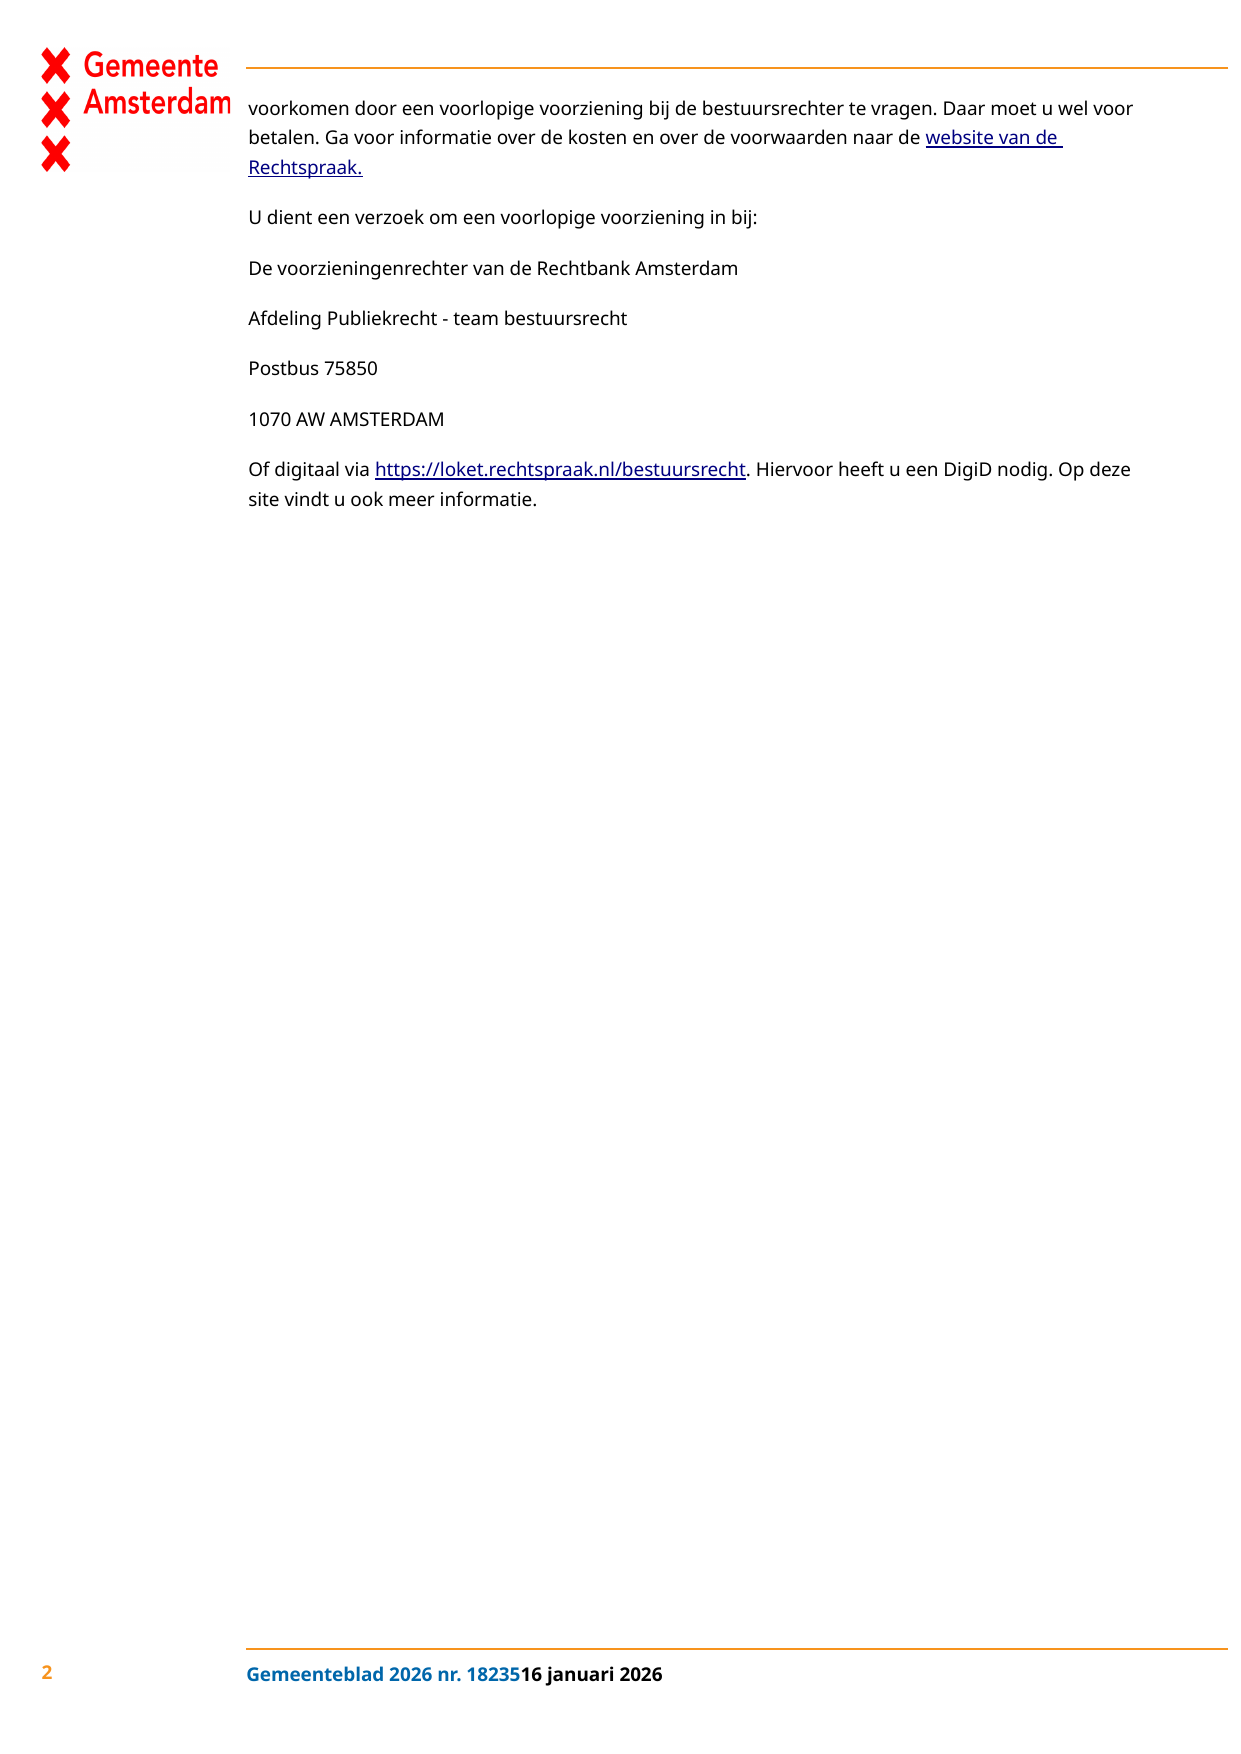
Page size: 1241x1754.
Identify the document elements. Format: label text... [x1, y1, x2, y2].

text De voorzieningenrechter van de Rechtbank Amsterdam [248, 255, 1152, 281]
text Afdeling Publiekrecht - team bestuursrecht [248, 305, 1152, 331]
picture [41, 47, 231, 172]
text U dient een verzoek om een voorlopige voorziening in bij: [248, 204, 1152, 230]
text Of digitaal via https://loket.rechtspraak.nl/bestuursrecht. Hiervoor heeft u een DigiD nodig. Op deze site vindt u ook meer informatie. [248, 456, 1152, 512]
text voorkomen door een voorlopige voorziening bij de bestuursrechter te vragen. Daar moet u wel voor betalen. Ga voor informatie over de kosten en over de voorwaarden naar de website van de Rechtspraak. [248, 95, 1152, 180]
text 1070 AW AMSTERDAM [248, 406, 1152, 432]
text Postbus 75850 [248, 356, 1152, 381]
